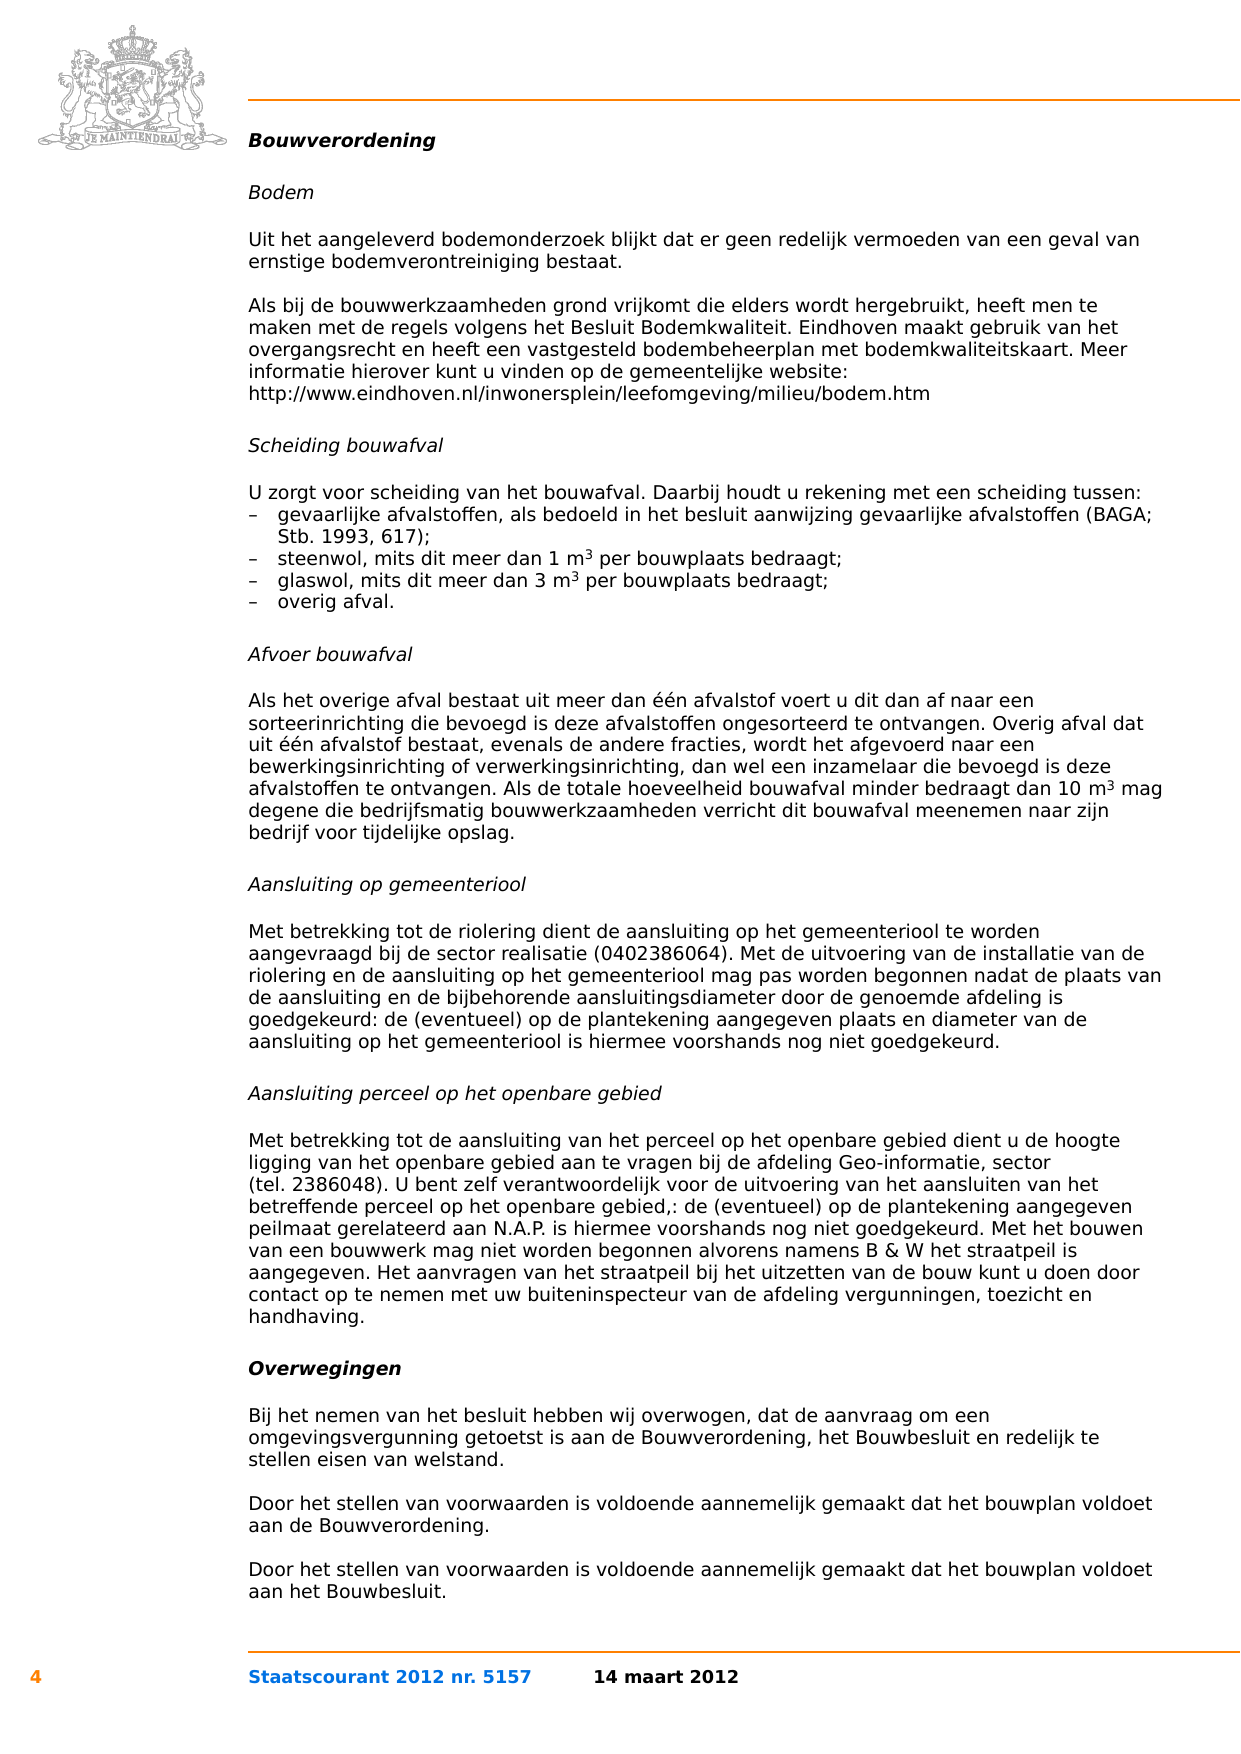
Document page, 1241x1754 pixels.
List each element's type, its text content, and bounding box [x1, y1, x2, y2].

text – gevaarlijke afvalstoffen, als bedoeld in het besluit aanwijzing gevaarlijke afvalstoffen (BAGA; Stb. 1993, 617); [248, 503, 1163, 547]
text Met betrekking tot de riolering dient de aansluiting op het gemeenteriool te worden aangevraagd bij de sector realisatie (0402386064). Met de uitvoering van de installatie van de riolering en de aansluiting op het gemeenteriool mag pas worden begonnen nadat de plaats van de aansluiting en de bijbehorende aansluitingsdiameter door de genoemde afdeling is goedgekeurd: de (eventueel) op de plantekening aangegeven plaats en diameter van de aansluiting op het gemeenteriool is hiermee voorshands nog niet goedgekeurd. [248, 921, 1163, 1053]
text Door het stellen van voorwaarden is voldoende aannemelijk gemaakt dat het bouwplan voldoet aan het Bouwbesluit. [248, 1558, 1163, 1602]
subtitle Overwegingen [248, 1358, 1163, 1380]
text U zorgt voor scheiding van het bouwafval. Daarbij houdt u rekening met een scheiding tussen: [248, 482, 1163, 503]
subtitle Bouwverordening [248, 130, 1163, 152]
text Als bij de bouwwerkzaamheden grond vrijkomt die elders wordt hergebruikt, heeft men te maken met de regels volgens het Besluit Bodemkwaliteit. Eindhoven maakt gebruik van het overgangsrecht en heeft een vastgesteld bodembeheerplan met bodemkwaliteitskaart. Meer informatie hierover kunt u vinden op de gemeentelijke website: http://www.eindhoven.nl/inwonersplein/leefomgeving/milieu/bodem.htm [248, 295, 1163, 404]
text – overig afval. [248, 591, 1163, 613]
subtitle Aansluiting op gemeenteriool [248, 874, 1163, 896]
subtitle Aansluiting perceel op het openbare gebied [248, 1083, 1163, 1105]
subtitle Afvoer bouwafval [248, 643, 1163, 665]
text Uit het aangeleverd bodemonderzoek blijkt dat er geen redelijk vermoeden van een geval van ernstige bodemverontreiniging bestaat. [248, 229, 1163, 273]
picture [38, 25, 227, 150]
text – steenwol, mits dit meer dan 1 m3 per bouwplaats bedraagt; [248, 547, 1163, 569]
text Bij het nemen van het besluit hebben wij overwogen, dat de aanvraag om een omgevingsvergunning getoetst is aan de Bouwverordening, het Bouwbesluit en redelijk te stellen eisen van welstand. [248, 1405, 1163, 1471]
text Als het overige afval bestaat uit meer dan één afvalstof voert u dit dan af naar een sorteerinrichting die bevoegd is deze afvalstoffen ongesorteerd te ontvangen. Overig afval dat uit één afvalstof bestaat, evenals de andere fracties, wordt het afgevoerd naar een bewerkingsinrichting of verwerkingsinrichting, dan wel een inzamelaar die bevoegd is deze afvalstoffen te ontvangen. Als de totale hoeveelheid bouwafval minder bedraagt dan 10 m3 mag degene die bedrijfsmatig bouwwerkzaamheden verricht dit bouwafval meenemen naar zijn bedrijf voor tijdelijke opslag. [248, 690, 1163, 844]
text – glaswol, mits dit meer dan 3 m3 per bouwplaats bedraagt; [248, 569, 1163, 591]
text Met betrekking tot de aansluiting van het perceel op het openbare gebied dient u de hoogte ligging van het openbare gebied aan te vragen bij de afdeling Geo-informatie, sector (tel. 2386048). U bent zelf verantwoordelijk voor de uitvoering van het aansluiten van het betreffende perceel op het openbare gebied,: de (eventueel) op de plantekening aangegeven peilmaat gerelateerd aan N.A.P. is hiermee voorshands nog niet goedgekeurd. Met het bouwen van een bouwwerk mag niet worden begonnen alvorens namens B & W het straatpeil is aangegeven. Het aanvragen van het straatpeil bij het uitzetten van de bouw kunt u doen door contact op te nemen met uw buiteninspecteur van de afdeling vergunningen, toezicht en handhaving. [248, 1130, 1163, 1328]
text Door het stellen van voorwaarden is voldoende aannemelijk gemaakt dat het bouwplan voldoet aan de Bouwverordening. [248, 1493, 1163, 1537]
subtitle Scheiding bouwafval [248, 434, 1163, 457]
subtitle Bodem [248, 182, 1163, 204]
